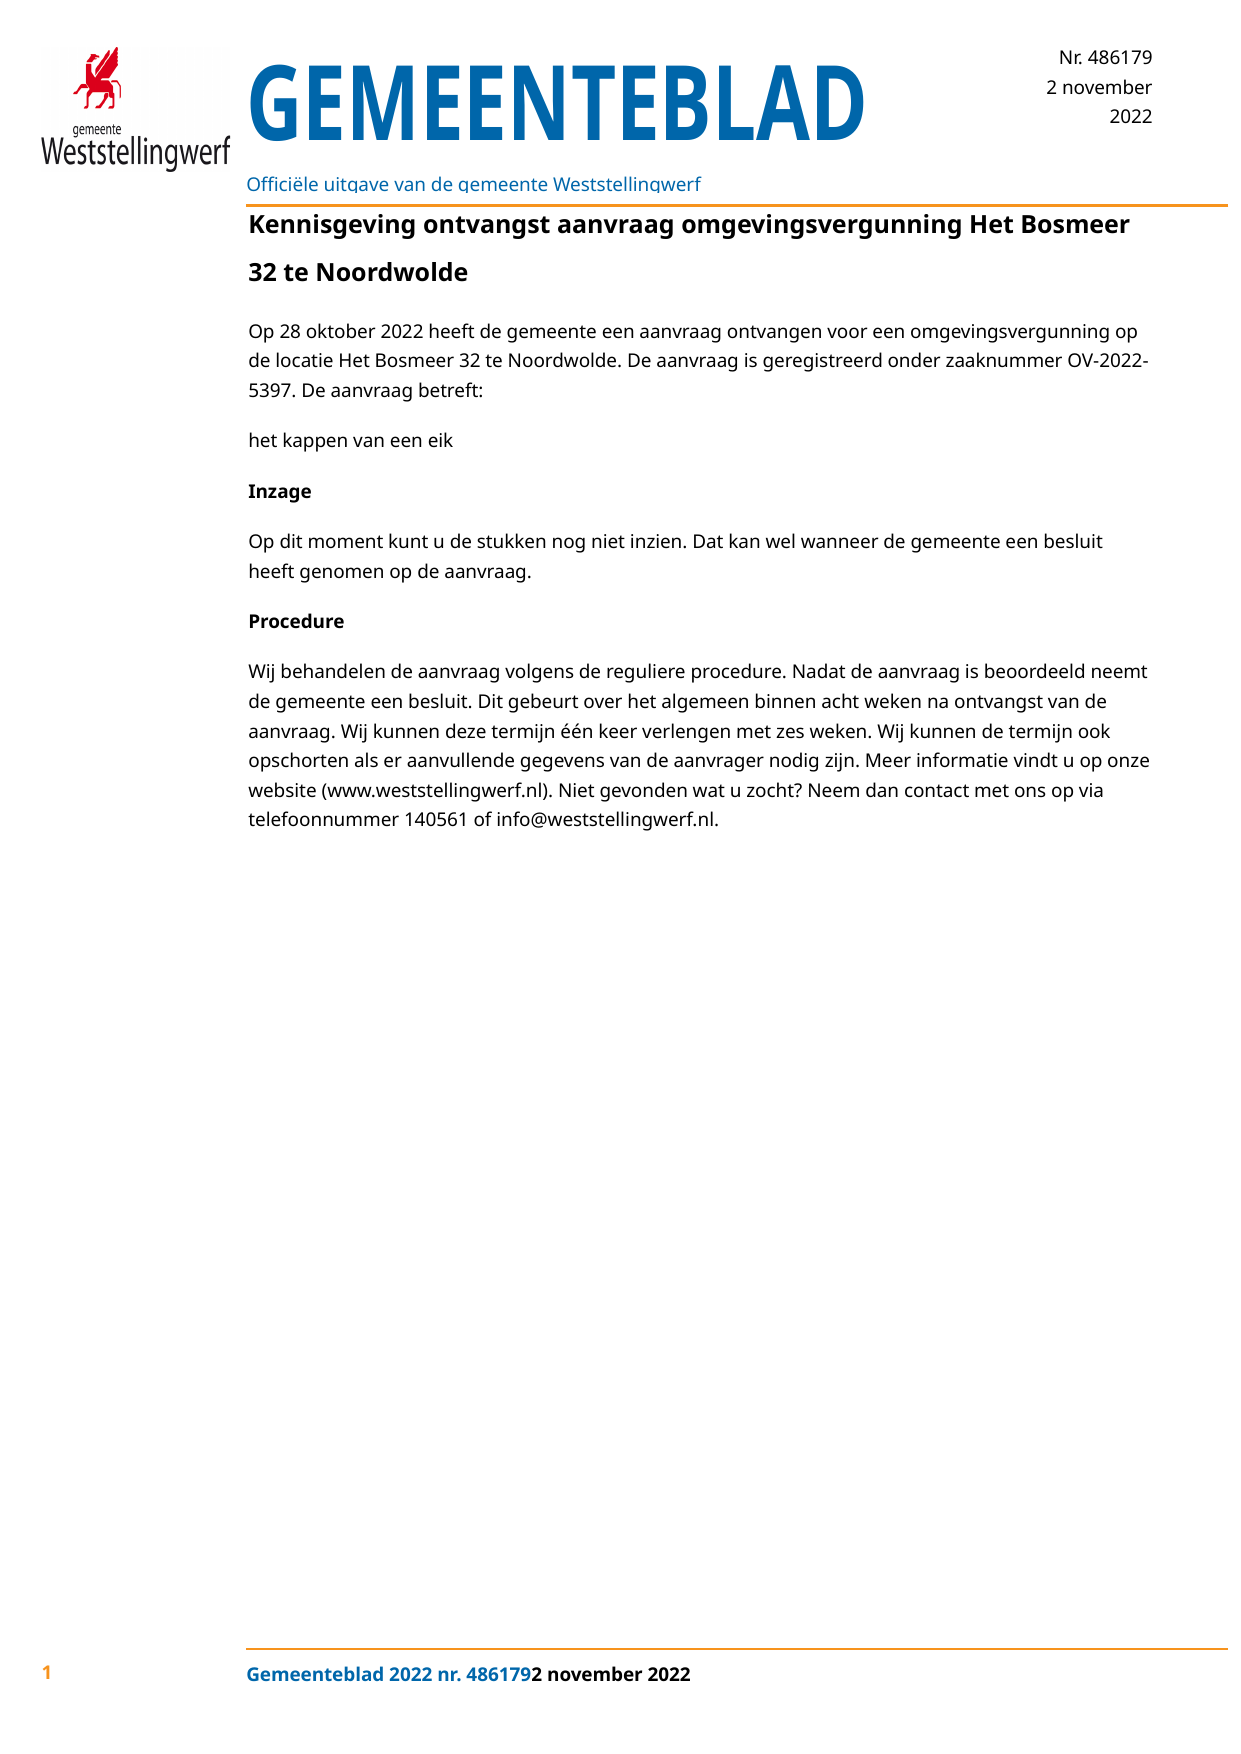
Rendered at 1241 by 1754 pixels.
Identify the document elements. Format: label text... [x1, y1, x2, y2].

text Procedure [248, 608, 1152, 634]
text het kappen van een eik [248, 427, 1152, 453]
text Kennisgeving ontvangst aanvraag omgevingsvergunning Het Bosmeer 32 te Noordwolde [248, 207, 1152, 288]
text Wij behandelen de aanvraag volgens de reguliere procedure. Nadat de aanvraag is beoordeeld neemt de gemeente een besluit. Dit gebeurt over het algemeen binnen acht weken na ontvangst van de aanvraag. Wij kunnen deze termijn één keer verlengen met zes weken. Wij kunnen de termijn ook opschorten als er aanvullende gegevens van de aanvrager nodig zijn. Meer informatie vindt u op onze website (www.weststellingwerf.nl). Niet gevonden wat u zocht? Neem dan contact met ons op via telefoonnummer 140561 of info@weststellingwerf.nl. [248, 659, 1152, 832]
text Op dit moment kunt u de stukken nog niet inzien. Dat kan wel wanneer de gemeente een besluit heeft genomen op de aanvraag. [248, 528, 1152, 584]
text Inzage [248, 478, 1152, 504]
picture [41, 47, 231, 172]
text Op 28 oktober 2022 heeft de gemeente een aanvraag ontvangen voor een omgevingsvergunning op de locatie Het Bosmeer 32 te Noordwolde. De aanvraag is geregistreerd onder zaaknummer OV-2022-5397. De aanvraag betreft: [248, 318, 1152, 403]
